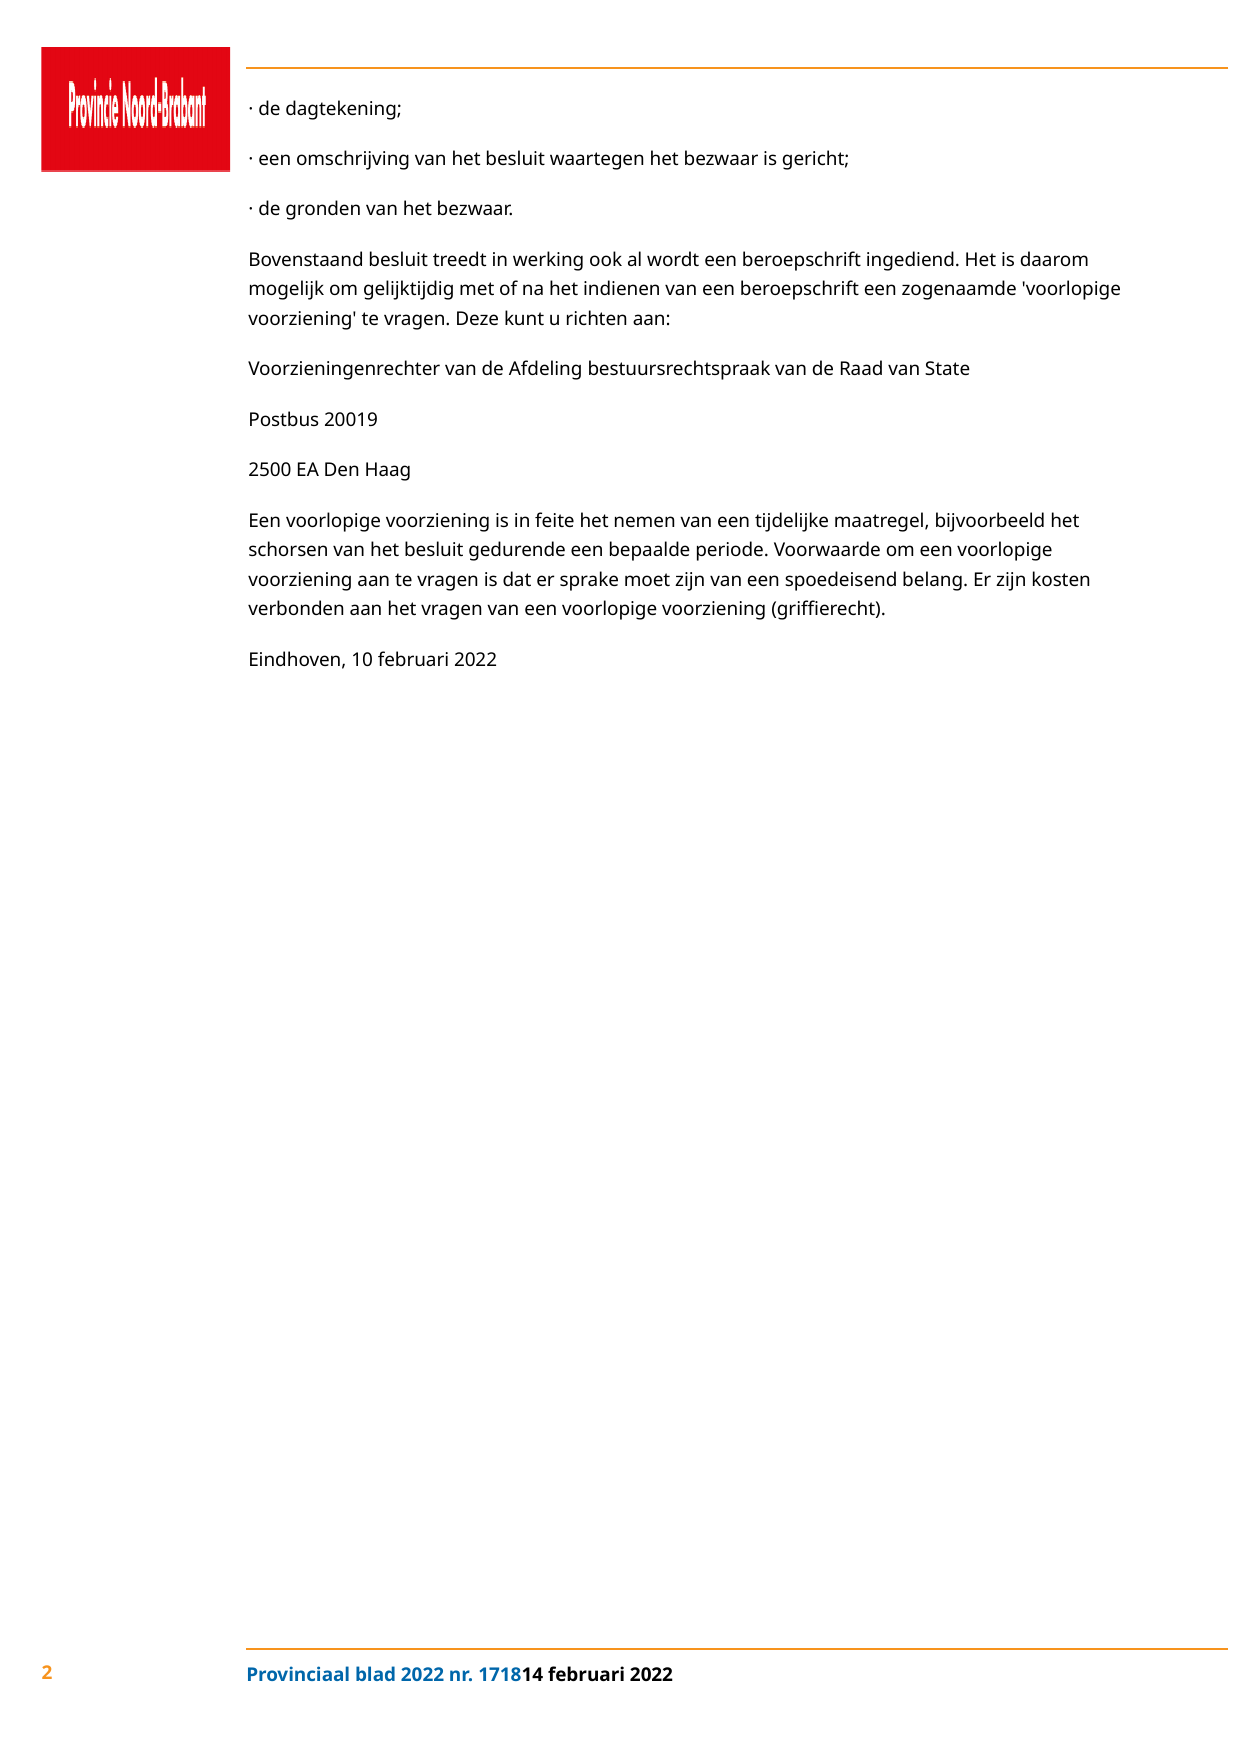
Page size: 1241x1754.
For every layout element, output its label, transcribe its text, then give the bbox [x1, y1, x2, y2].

text · de gronden van het bezwaar. [248, 196, 1152, 221]
text · de dagtekening; [248, 95, 1152, 121]
text Voorzieningenrechter van de Afdeling bestuursrechtspraak van de Raad van State [248, 356, 1152, 381]
text Eindhoven, 10 februari 2022 [248, 646, 1152, 672]
text Een voorlopige voorziening is in feite het nemen van een tijdelijke maatregel, bijvoorbeeld het schorsen van het besluit gedurende een bepaalde periode. Voorwaarde om een voorlopige voorziening aan te vragen is dat er sprake moet zijn van een spoedeisend belang. Er zijn kosten verbonden aan het vragen van een voorlopige voorziening (griffierecht). [248, 507, 1152, 621]
text Postbus 20019 [248, 406, 1152, 432]
text Bovenstaand besluit treedt in werking ook al wordt een beroepschrift ingediend. Het is daarom mogelijk om gelijktijdig met of na het indienen van een beroepschrift een zogenaamde 'voorlopige voorziening' te vragen. Deze kunt u richten aan: [248, 246, 1152, 331]
picture [41, 47, 231, 172]
text · een omschrijving van het besluit waartegen het bezwaar is gericht; [248, 145, 1152, 171]
text 2500 EA Den Haag [248, 456, 1152, 482]
